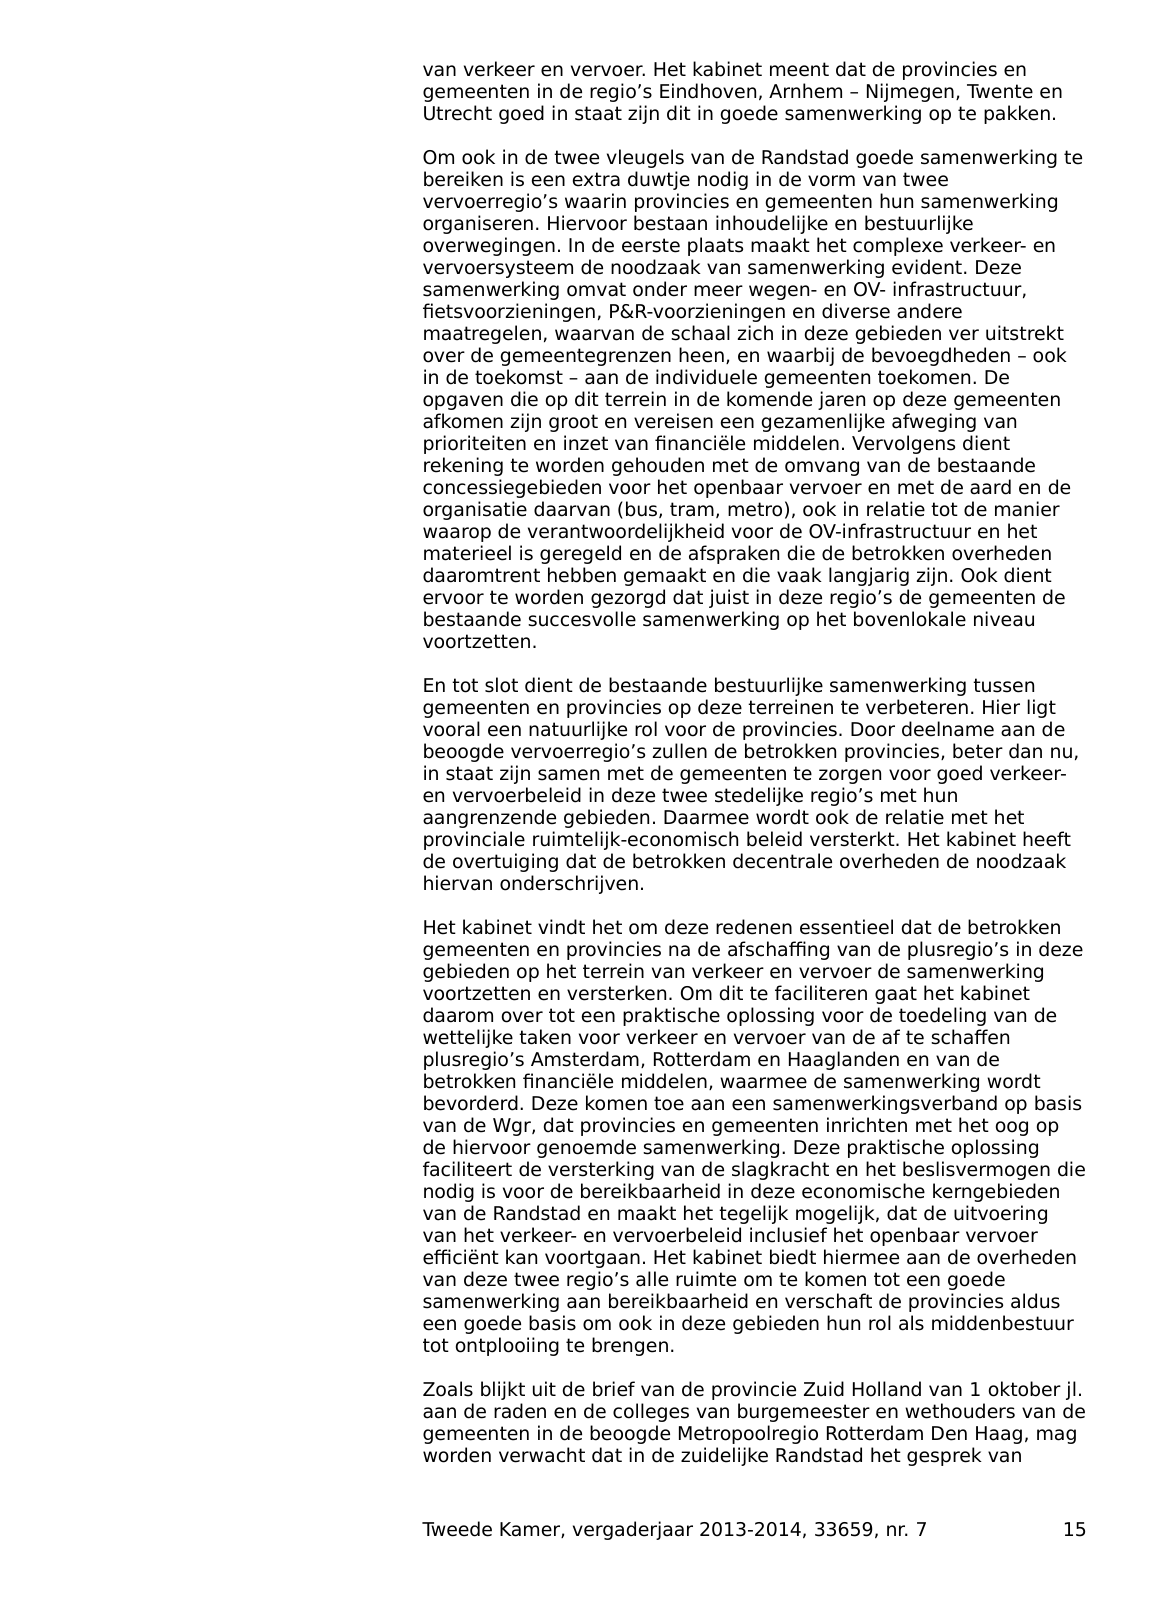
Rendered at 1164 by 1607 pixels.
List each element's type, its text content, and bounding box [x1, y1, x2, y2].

text Het kabinet vindt het om deze redenen essentieel dat de betrokken gemeenten en provincies na de afschaffing van de plusregio’s in deze gebieden op het terrein van verkeer en vervoer de samenwerking voortzetten en versterken. Om dit te faciliteren gaat het kabinet daarom over tot een praktische oplossing voor de toedeling van de wettelijke taken voor verkeer en vervoer van de af te schaffen plusregio’s Amsterdam, Rotterdam en Haaglanden en van de betrokken financiële middelen, waarmee de samenwerking wordt bevorderd. Deze komen toe aan een samenwerkingsverband op basis van de Wgr, dat provincies en gemeenten inrichten met het oog op de hiervoor genoemde samenwerking. Deze praktische oplossing faciliteert de versterking van de slagkracht en het beslisvermogen die nodig is voor de bereikbaarheid in deze economische kerngebieden van de Randstad en maakt het tegelijk mogelijk, dat de uitvoering van het verkeer- en vervoerbeleid inclusief het openbaar vervoer efficiënt kan voortgaan. Het kabinet biedt hiermee aan de overheden van deze twee regio’s alle ruimte om te komen tot een goede samenwerking aan bereikbaarheid en verschaft de provincies aldus een goede basis om ook in deze gebieden hun rol als middenbestuur tot ontplooiing te brengen. [422, 917, 1087, 1356]
text En tot slot dient de bestaande bestuurlijke samenwerking tussen gemeenten en provincies op deze terreinen te verbeteren. Hier ligt vooral een natuurlijke rol voor de provincies. Door deelname aan de beoogde vervoerregio’s zullen de betrokken provincies, beter dan nu, in staat zijn samen met de gemeenten te zorgen voor goed verkeer- en vervoerbeleid in deze twee stedelijke regio’s met hun aangrenzende gebieden. Daarmee wordt ook de relatie met het provinciale ruimtelijk-economisch beleid versterkt. Het kabinet heeft de overtuiging dat de betrokken decentrale overheden de noodzaak hiervan onderschrijven. [422, 675, 1087, 895]
text van verkeer en vervoer. Het kabinet meent dat de provincies en gemeenten in de regio’s Eindhoven, Arnhem – Nijmegen, Twente en Utrecht goed in staat zijn dit in goede samenwerking op te pakken. [422, 59, 1087, 125]
text Om ook in de twee vleugels van de Randstad goede samenwerking te bereiken is een extra duwtje nodig in de vorm van twee vervoerregio’s waarin provincies en gemeenten hun samenwerking organiseren. Hiervoor bestaan inhoudelijke en bestuurlijke overwegingen. In de eerste plaats maakt het complexe verkeer- en vervoersysteem de noodzaak van samenwerking evident. Deze samenwerking omvat onder meer wegen- en OV- infrastructuur, fietsvoorzieningen, P&R-voorzieningen en diverse andere maatregelen, waarvan de schaal zich in deze gebieden ver uitstrekt over de gemeentegrenzen heen, en waarbij de bevoegdheden – ook in de toekomst – aan de individuele gemeenten toekomen. De opgaven die op dit terrein in de komende jaren op deze gemeenten afkomen zijn groot en vereisen een gezamenlijke afweging van prioriteiten en inzet van financiële middelen. Vervolgens dient rekening te worden gehouden met de omvang van de bestaande concessiegebieden voor het openbaar vervoer en met de aard en de organisatie daarvan (bus, tram, metro), ook in relatie tot de manier waarop de verantwoordelijkheid voor de OV-infrastructuur en het materieel is geregeld en de afspraken die de betrokken overheden daaromtrent hebben gemaakt en die vaak langjarig zijn. Ook dient ervoor te worden gezorgd dat juist in deze regio’s de gemeenten de bestaande succesvolle samenwerking op het bovenlokale niveau voortzetten. [422, 147, 1087, 653]
text Zoals blijkt uit de brief van de provincie Zuid Holland van 1 oktober jl. aan de raden en de colleges van burgemeester en wethouders van de gemeenten in de beoogde Metropoolregio Rotterdam Den Haag, mag worden verwacht dat in de zuidelijke Randstad het gesprek van [422, 1379, 1087, 1467]
